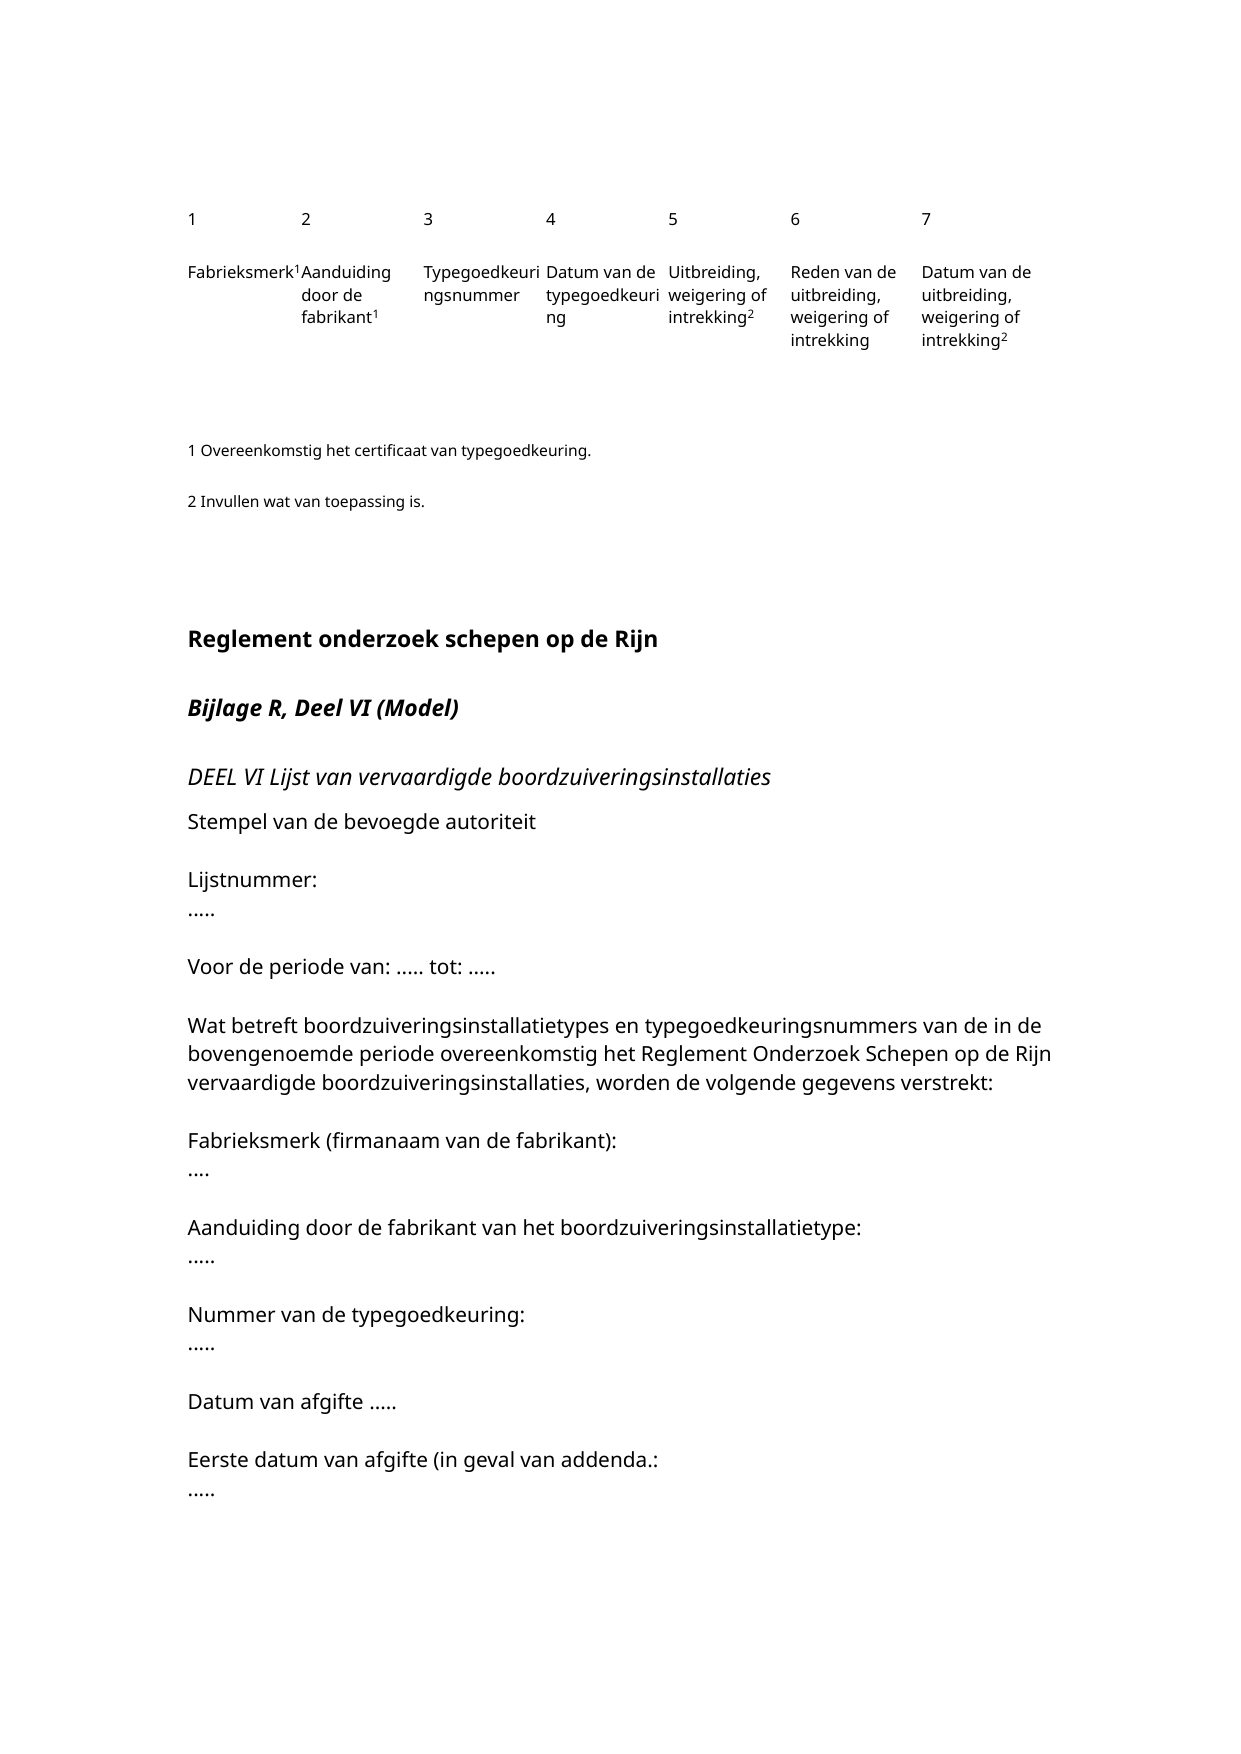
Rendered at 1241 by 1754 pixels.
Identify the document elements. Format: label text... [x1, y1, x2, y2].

text Datum van afgifte ..... [187, 1387, 1053, 1415]
table_cell Aanduiding door de fabrikant1 [301, 261, 423, 381]
table_cell 1 Overeenkomstig het certificaat van typegoedkeuring. 2 Invullen wat van toepassing is. [188, 440, 1053, 542]
text ..... [187, 1474, 1053, 1502]
table_cell [790, 381, 921, 440]
text ..... [187, 894, 1053, 922]
table_header 6 [790, 208, 921, 261]
text Stempel van de bevoegde autoriteit [187, 807, 1053, 836]
table_cell [301, 381, 423, 440]
text ..... [187, 1241, 1053, 1270]
text Voor de periode van: ..... tot: ..... [187, 952, 1053, 981]
table_header 4 [546, 208, 668, 261]
text ..... [187, 1328, 1053, 1357]
table_cell [188, 381, 301, 440]
table_header 5 [668, 208, 790, 261]
table_cell Fabrieksmerk1 [188, 261, 301, 381]
table_cell Uitbreiding, weigering of intrekking2 [668, 261, 790, 381]
subtitle Bijlage R, Deel VI (Model) [187, 692, 1053, 723]
table_header 3 [423, 208, 546, 261]
table_cell [668, 381, 790, 440]
table_header 7 [921, 208, 1053, 261]
text Aanduiding door de fabrikant van het boordzuiveringsinstallatietype: [187, 1213, 1053, 1241]
text Lijstnummer: [187, 866, 1053, 894]
text Eerste datum van afgifte (in geval van addenda.: [187, 1445, 1053, 1474]
table_cell Typegoedkeuringsnummer [423, 261, 546, 381]
table_cell [921, 381, 1053, 440]
text Fabrieksmerk (firmanaam van de fabrikant): [187, 1126, 1053, 1154]
table_cell Reden van de uitbreiding, weigering of intrekking [790, 261, 921, 381]
text .... [187, 1154, 1053, 1183]
text Wat betreft boordzuiveringsinstallatietypes en typegoedkeuringsnummers van de in de bovengenoemde periode overeenkomstig het Reglement Onderzoek Schepen op de Rijn vervaardigde boordzuiveringsinstallaties, worden de volgende gegevens verstrekt: [187, 1011, 1053, 1096]
subtitle DEEL VI Lijst van vervaardigde boordzuiveringsinstallaties [187, 761, 1053, 792]
table_cell [546, 381, 668, 440]
table_cell [423, 381, 546, 440]
table_cell Datum van de typegoedkeuring [546, 261, 668, 381]
text Nummer van de typegoedkeuring: [187, 1300, 1053, 1328]
table_header 1 [188, 208, 301, 261]
subtitle Reglement onderzoek schepen op de Rijn [187, 623, 1053, 654]
table_header 2 [301, 208, 423, 261]
table_cell Datum van de uitbreiding, weigering of intrekking2 [921, 261, 1053, 381]
